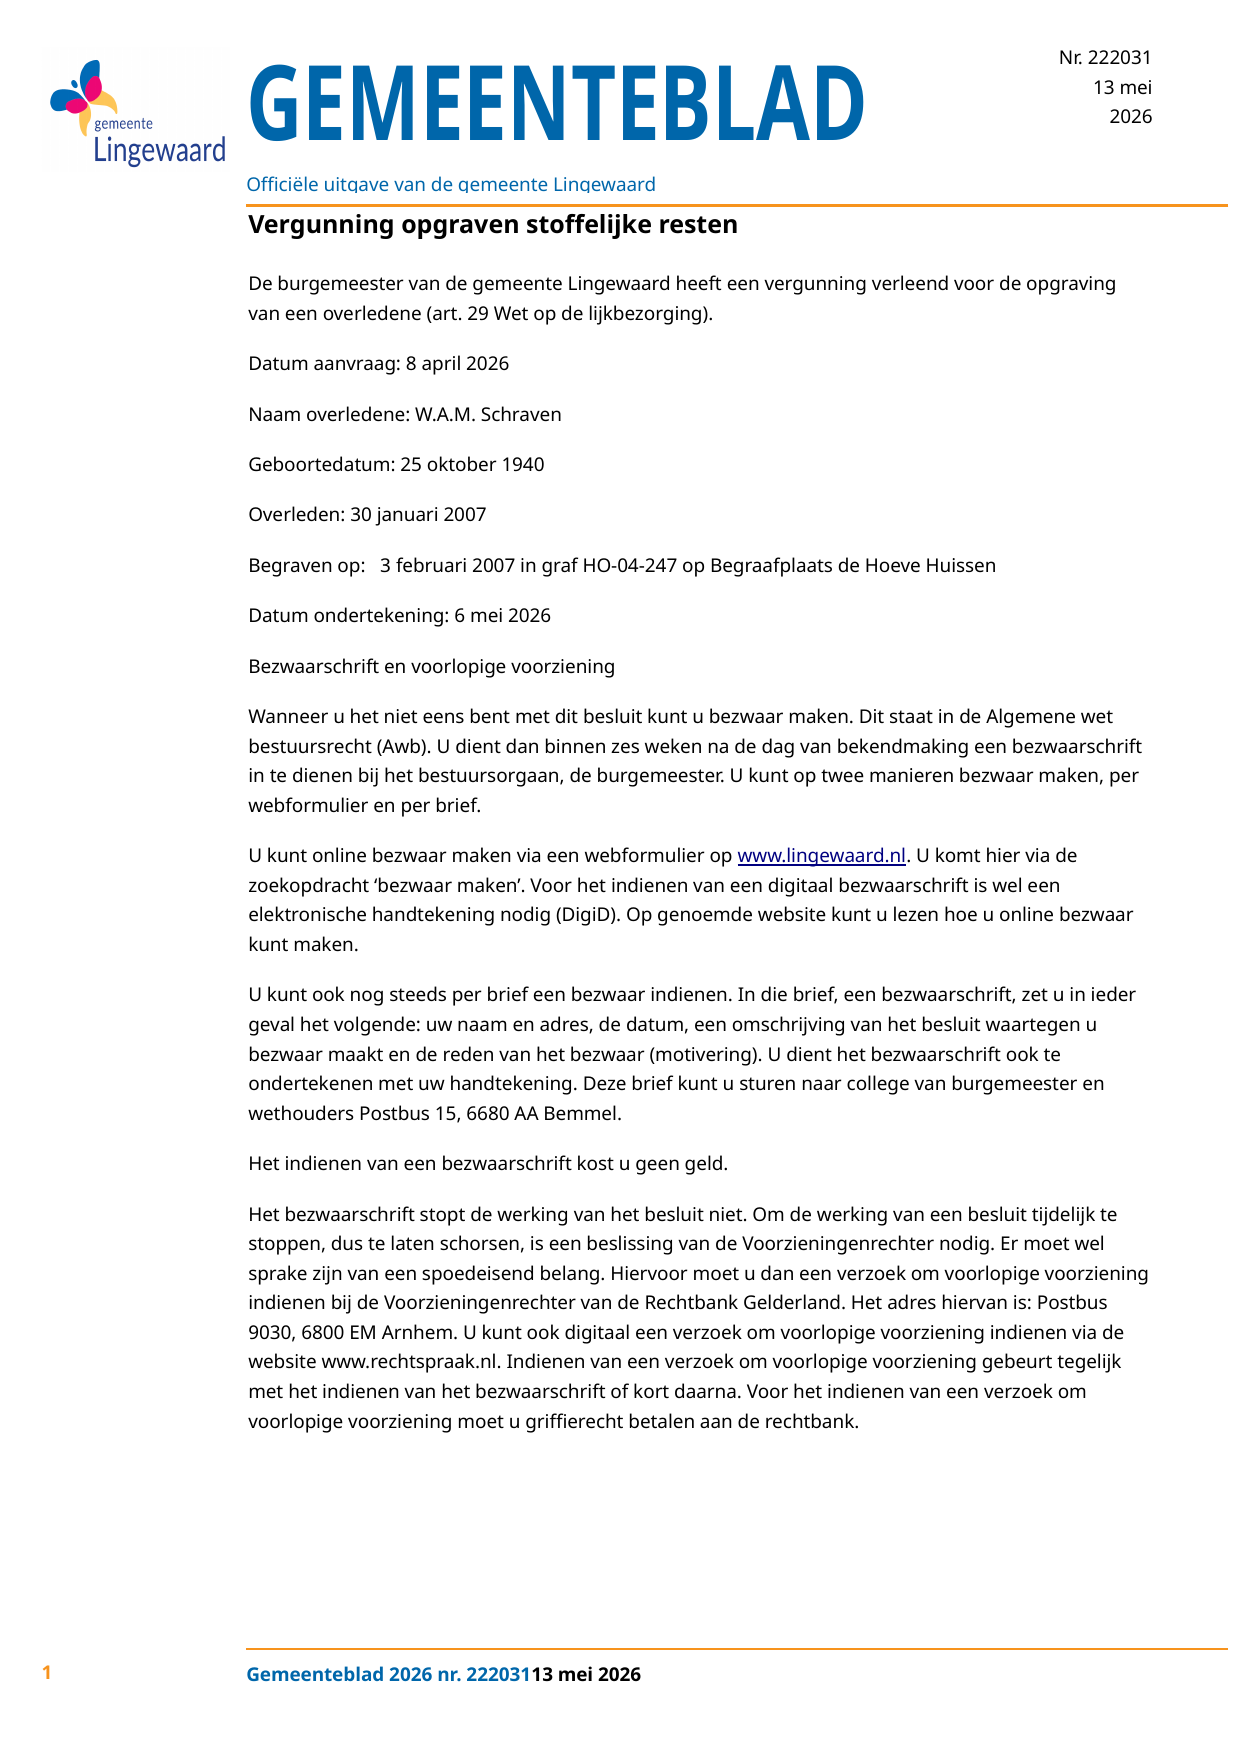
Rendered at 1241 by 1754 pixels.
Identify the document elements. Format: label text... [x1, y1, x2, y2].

text De burgemeester van de gemeente Lingewaard heeft een vergunning verleend voor de opgraving van een overledene (art. 29 Wet op de lijkbezorging). [248, 270, 1152, 326]
text U kunt online bezwaar maken via een webformulier op www.lingewaard.nl. U komt hier via de zoekopdracht ‘bezwaar maken’. Voor het indienen van een digitaal bezwaarschrift is wel een elektronische handtekening nodig (DigiD). Op genoemde website kunt u lezen hoe u online bezwaar kunt maken. [248, 842, 1152, 957]
text Vergunning opgraven stoffelijke resten [248, 207, 1152, 241]
text Bezwaarschrift en voorlopige voorziening [248, 653, 1152, 678]
text U kunt ook nog steeds per brief een bezwaar indienen. In die brief, een bezwaarschrift, zet u in ieder geval het volgende: uw naam en adres, de datum, een omschrijving van het besluit waartegen u bezwaar maakt en de reden van het bezwaar (motivering). U dient het bezwaarschrift ook te ondertekenen met uw handtekening. Deze brief kunt u sturen naar college van burgemeester en wethouders Postbus 15, 6680 AA Bemmel. [248, 982, 1152, 1126]
text Het bezwaarschrift stopt de werking van het besluit niet. Om de werking van een besluit tijdelijk te stoppen, dus te laten schorsen, is een beslissing van de Voorzieningenrechter nodig. Er moet wel sprake zijn van een spoedeisend belang. Hiervoor moet u dan een verzoek om voorlopige voorziening indienen bij de Voorzieningenrechter van de Rechtbank Gelderland. Het adres hiervan is: Postbus 9030, 6800 EM Arnhem. U kunt ook digitaal een verzoek om voorlopige voorziening indienen via de website www.rechtspraak.nl. Indienen van een verzoek om voorlopige voorziening gebeurt tegelijk met het indienen van het bezwaarschrift of kort daarna. Voor het indienen van een verzoek om voorlopige voorziening moet u griffierecht betalen aan de rechtbank. [248, 1201, 1152, 1433]
text Geboortedatum: 25 oktober 1940 [248, 451, 1152, 477]
text Datum aanvraag: 8 april 2026 [248, 350, 1152, 376]
text Naam overledene: W.A.M. Schraven [248, 401, 1152, 426]
picture [41, 47, 231, 172]
text Het indienen van een bezwaarschrift kost u geen geld. [248, 1150, 1152, 1176]
text Datum ondertekening: 6 mei 2026 [248, 602, 1152, 628]
text Begraven op: 3 februari 2007 in graf HO-04-247 op Begraafplaats de Hoeve Huissen [248, 552, 1152, 578]
text Overleden: 30 januari 2007 [248, 502, 1152, 527]
text Wanneer u het niet eens bent met dit besluit kunt u bezwaar maken. Dit staat in de Algemene wet bestuursrecht (Awb). U dient dan binnen zes weken na de dag van bekendmaking een bezwaarschrift in te dienen bij het bestuursorgaan, de burgemeester. U kunt op twee manieren bezwaar maken, per webformulier en per brief. [248, 703, 1152, 818]
